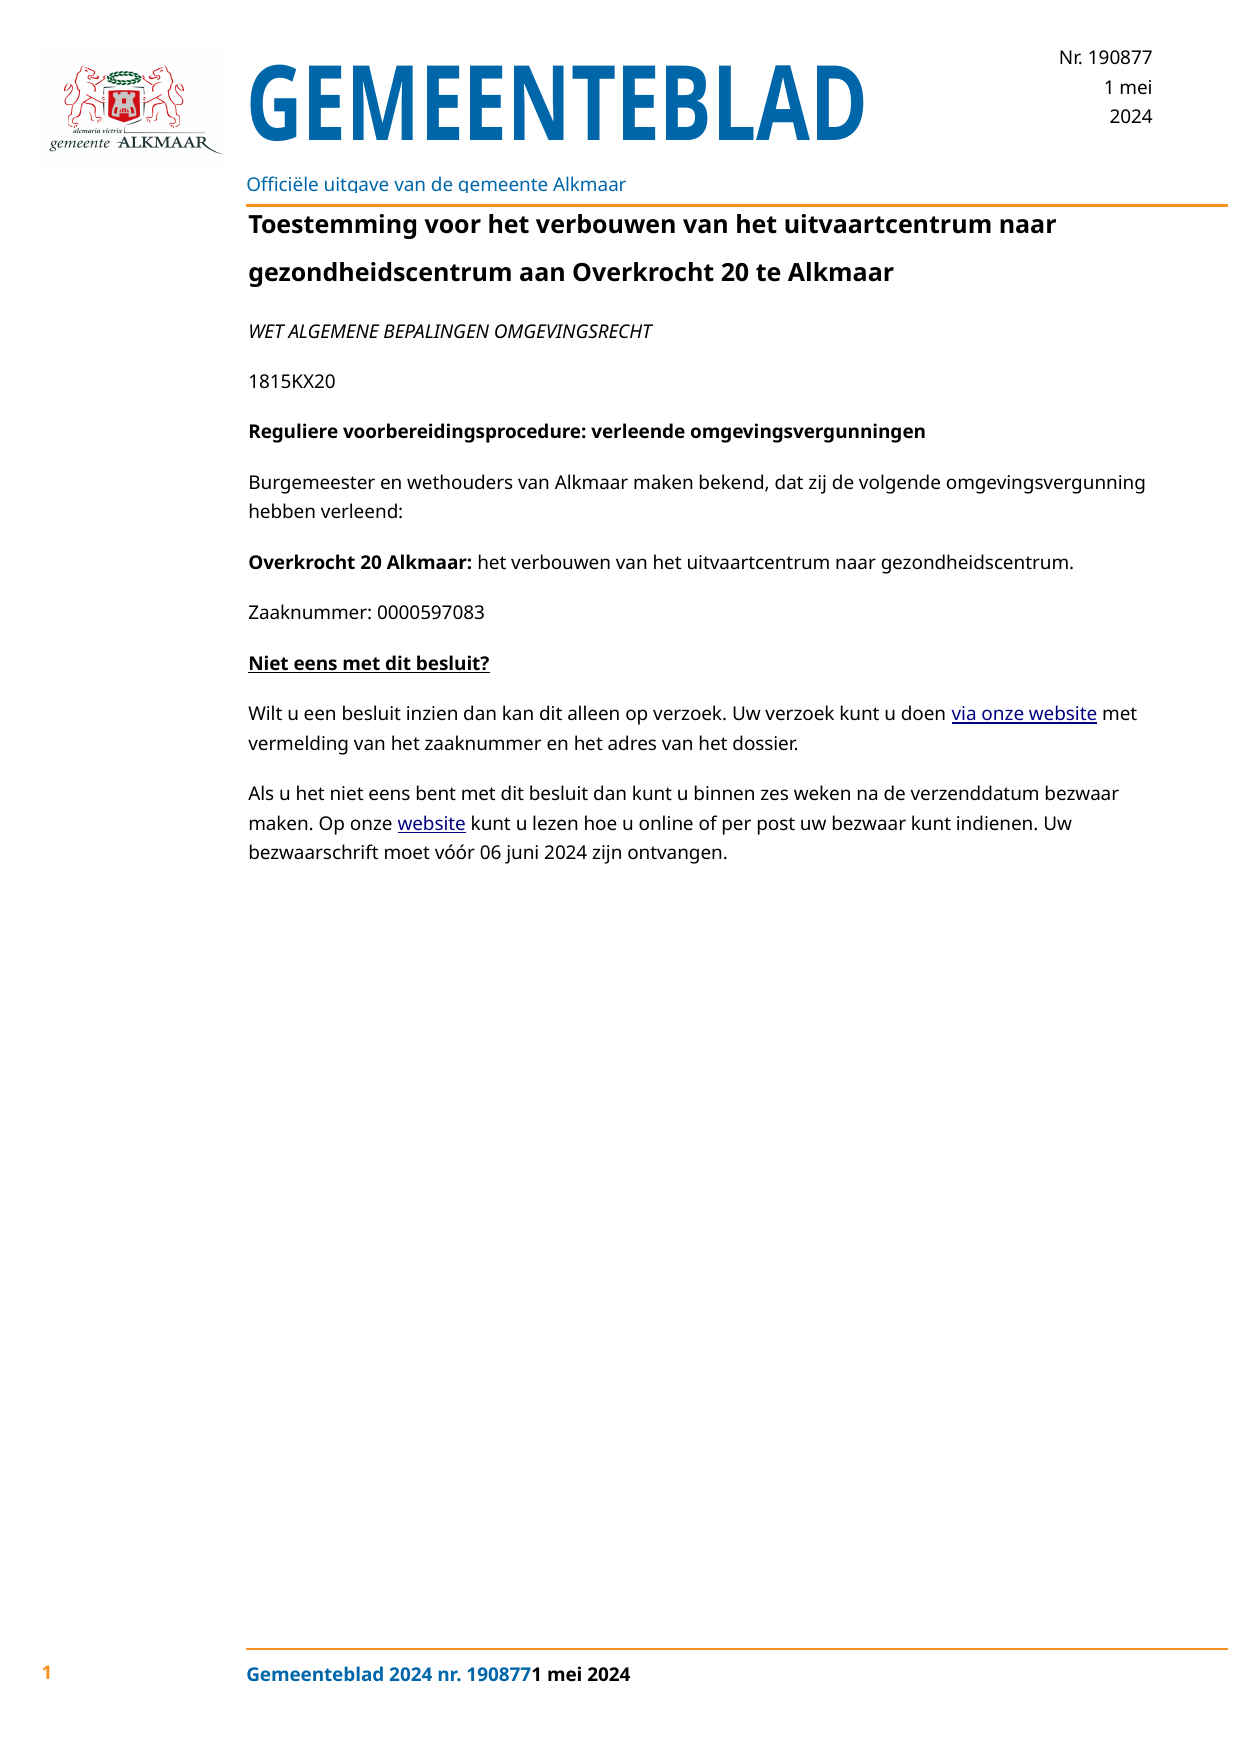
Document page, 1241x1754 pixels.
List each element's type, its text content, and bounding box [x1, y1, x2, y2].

text Burgemeester en wethouders van Alkmaar maken bekend, dat zij de volgende omgevingsvergunning hebben verleend: [248, 469, 1152, 524]
text Toestemming voor het verbouwen van het uitvaartcentrum naar gezondheidscentrum aan Overkrocht 20 te Alkmaar [248, 207, 1152, 288]
text Reguliere voorbereidingsprocedure: verleende omgevingsvergunningen [248, 419, 1152, 444]
picture [41, 47, 231, 172]
text Als u het niet eens bent met dit besluit dan kunt u binnen zes weken na de verzenddatum bezwaar maken. Op onze website kunt u lezen hoe u online of per post uw bezwaar kunt indienen. Uw bezwaarschrift moet vóór 06 juni 2024 zijn ontvangen. [248, 780, 1152, 865]
text WET ALGEMENE BEPALINGEN OMGEVINGSRECHT [248, 318, 1152, 344]
text Overkrocht 20 Alkmaar: het verbouwen van het uitvaartcentrum naar gezondheidscentrum. [248, 549, 1152, 575]
text Wilt u een besluit inzien dan kan dit alleen op verzoek. Uw verzoek kunt u doen via onze website met vermelding van het zaaknummer en het adres van het dossier. [248, 700, 1152, 756]
text 1815KX20 [248, 368, 1152, 394]
text Niet eens met dit besluit? [248, 650, 1152, 676]
text Zaaknummer: 0000597083 [248, 599, 1152, 625]
